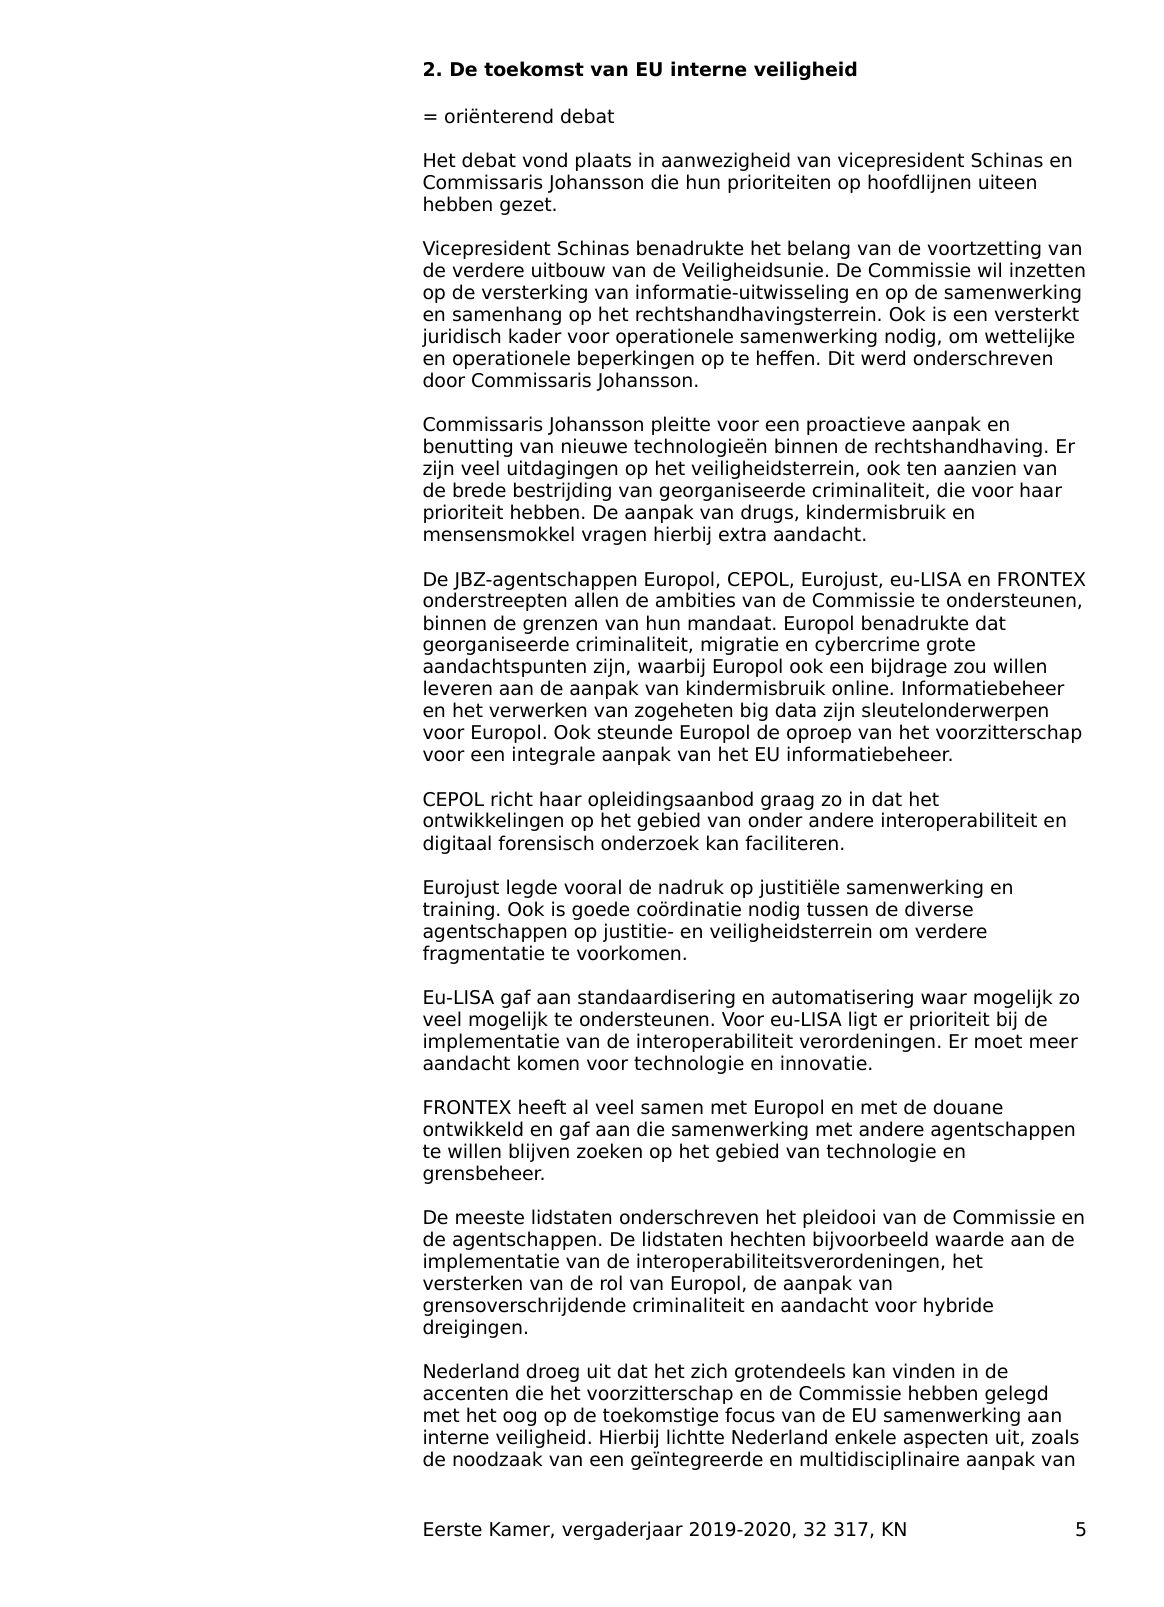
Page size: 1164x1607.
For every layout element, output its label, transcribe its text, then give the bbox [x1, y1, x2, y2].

text De meeste lidstaten onderschreven het pleidooi van de Commissie en de agentschappen. De lidstaten hechten bijvoorbeeld waarde aan de implementatie van de interoperabiliteitsverordeningen, het versterken van de rol van Europol, de aanpak van grensoverschrijdende criminaliteit en aandacht voor hybride dreigingen. [422, 1207, 1087, 1339]
text Vicepresident Schinas benadrukte het belang van de voortzetting van de verdere uitbouw van de Veiligheidsunie. De Commissie wil inzetten op de versterking van informatie-uitwisseling en op de samenwerking en samenhang op het rechtshandhavingsterrein. Ook is een versterkt juridisch kader voor operationele samenwerking nodig, om wettelijke en operationele beperkingen op te heffen. Dit werd onderschreven door Commissaris Johansson. [422, 238, 1087, 392]
text FRONTEX heeft al veel samen met Europol en met de douane ontwikkeld en gaf aan die samenwerking met andere agentschappen te willen blijven zoeken op het gebied van technologie en grensbeheer. [422, 1097, 1087, 1185]
text Het debat vond plaats in aanwezigheid van vicepresident Schinas en Commissaris Johansson die hun prioriteiten op hoofdlijnen uiteen hebben gezet. [422, 150, 1087, 216]
text Eu-LISA gaf aan standaardisering en automatisering waar mogelijk zo veel mogelijk te ondersteunen. Voor eu-LISA ligt er prioriteit bij de implementatie van de interoperabiliteit verordeningen. Er moet meer aandacht komen voor technologie en innovatie. [422, 987, 1087, 1074]
text CEPOL richt haar opleidingsaanbod graag zo in dat het ontwikkelingen op het gebied van onder andere interoperabiliteit en digitaal forensisch onderzoek kan faciliteren. [422, 788, 1087, 854]
text De JBZ-agentschappen Europol, CEPOL, Eurojust, eu-LISA en FRONTEX onderstreepten allen de ambities van de Commissie te ondersteunen, binnen de grenzen van hun mandaat. Europol benadrukte dat georganiseerde criminaliteit, migratie en cybercrime grote aandachtspunten zijn, waarbij Europol ook een bijdrage zou willen leveren aan de aanpak van kindermisbruik online. Informatiebeheer en het verwerken van zogeheten big data zijn sleutelonderwerpen voor Europol. Ook steunde Europol de oproep van het voorzitterschap voor een integrale aanpak van het EU informatiebeheer. [422, 568, 1087, 766]
text = oriënterend debat [422, 106, 1087, 128]
text Commissaris Johansson pleitte voor een proactieve aanpak en benutting van nieuwe technologieën binnen de rechtshandhaving. Er zijn veel uitdagingen op het veiligheidsterrein, ook ten aanzien van de brede bestrijding van georganiseerde criminaliteit, die voor haar prioriteit hebben. De aanpak van drugs, kindermisbruik en mensensmokkel vragen hierbij extra aandacht. [422, 414, 1087, 546]
text Eurojust legde vooral de nadruk op justitiële samenwerking en training. Ook is goede coördinatie nodig tussen de diverse agentschappen op justitie- en veiligheidsterrein om verdere fragmentatie te voorkomen. [422, 877, 1087, 964]
subtitle 2. De toekomst van EU interne veiligheid [422, 59, 1087, 81]
text Nederland droeg uit dat het zich grotendeels kan vinden in de accenten die het voorzitterschap en de Commissie hebben gelegd met het oog op de toekomstige focus van de EU samenwerking aan interne veiligheid. Hierbij lichtte Nederland enkele aspecten uit, zoals de noodzaak van een geïntegreerde en multidisciplinaire aanpak van [422, 1361, 1087, 1471]
